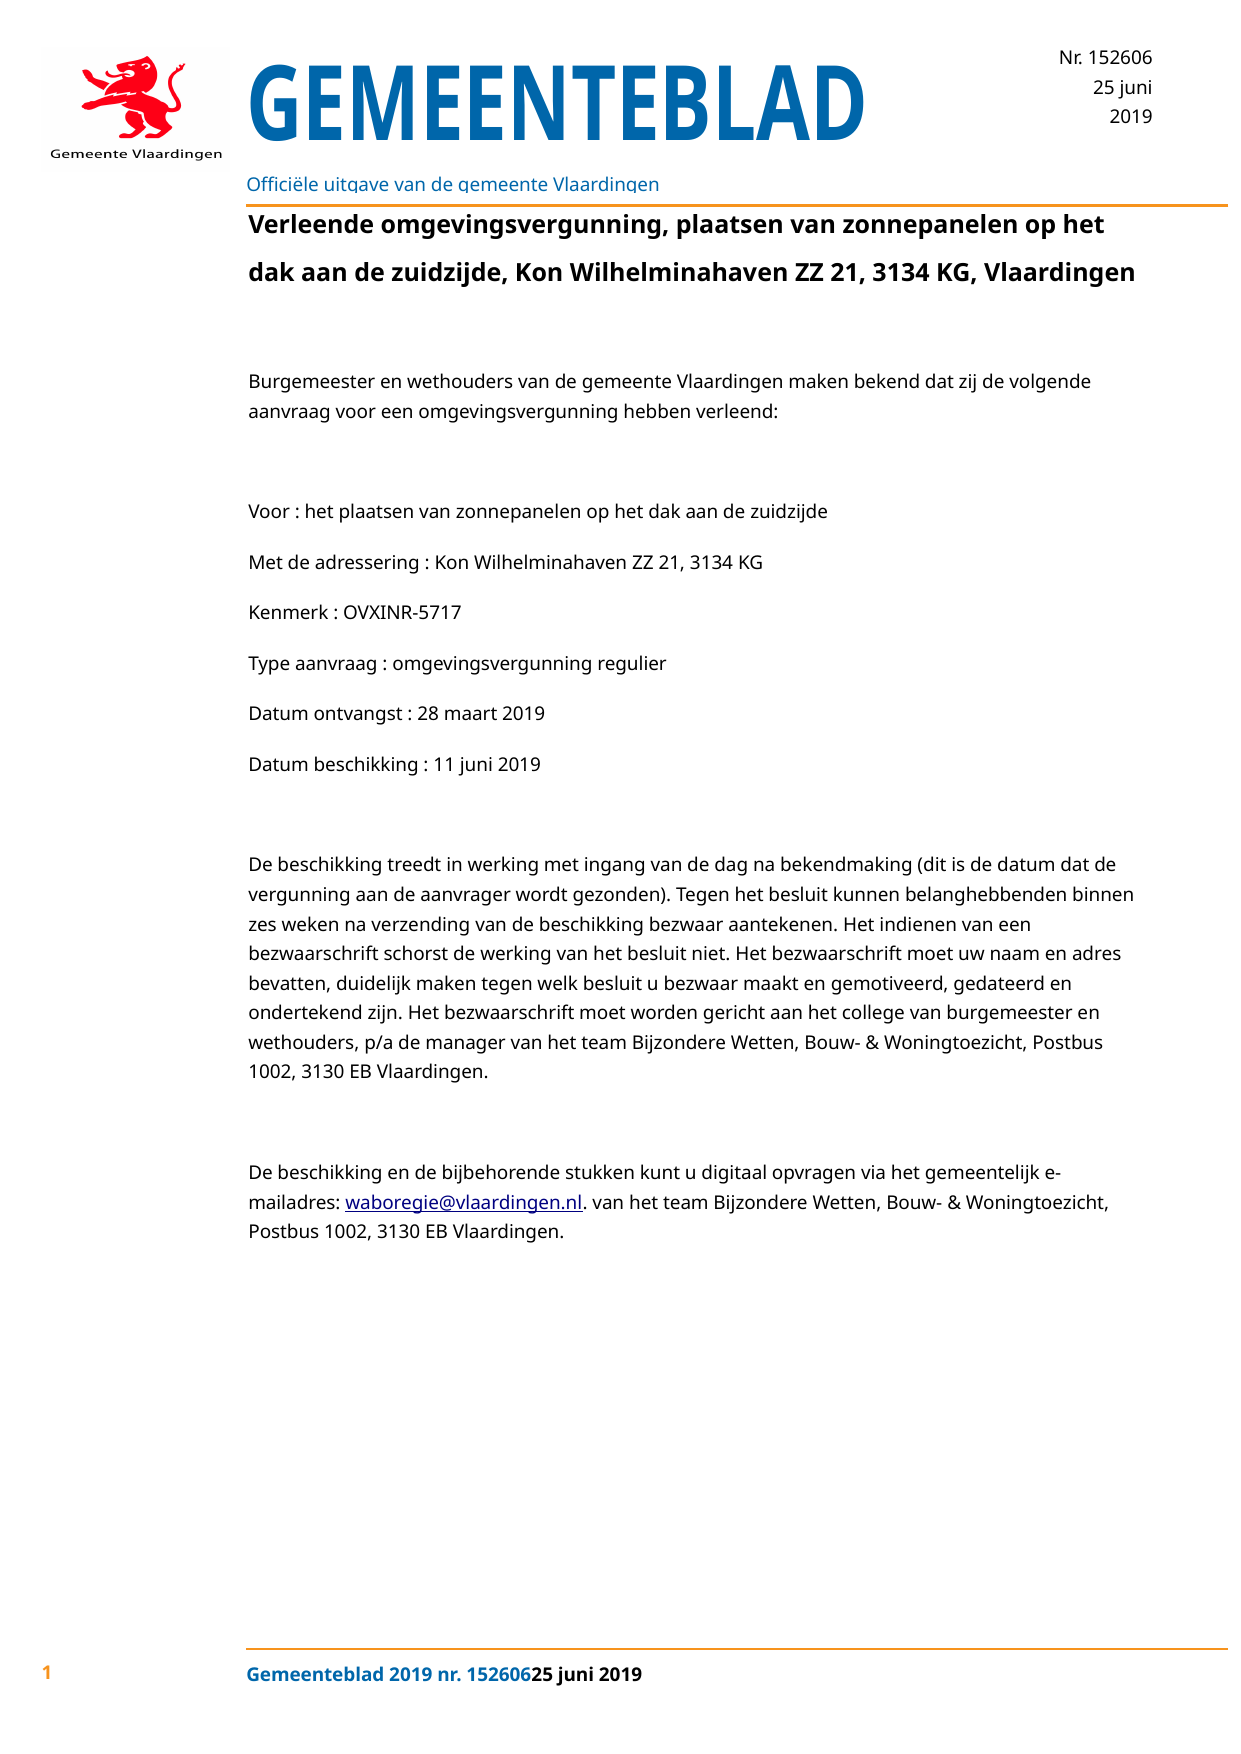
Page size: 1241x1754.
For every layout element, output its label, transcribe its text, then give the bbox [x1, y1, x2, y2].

text De beschikking en de bijbehorende stukken kunt u digitaal opvragen via het gemeentelijk e-mailadres: waboregie@vlaardingen.nl. van het team Bijzondere Wetten, Bouw- & Woningtoezicht, Postbus 1002, 3130 EB Vlaardingen. [248, 1159, 1152, 1244]
text Met de adressering : Kon Wilhelminahaven ZZ 21, 3134 KG [248, 549, 1152, 575]
text Datum beschikking : 11 juni 2019 [248, 751, 1152, 777]
text Datum ontvangst : 28 maart 2019 [248, 700, 1152, 726]
text Kenmerk : OVXINR-5717 [248, 599, 1152, 625]
text De beschikking treedt in werking met ingang van de dag na bekendmaking (dit is de datum dat de vergunning aan de aanvrager wordt gezonden). Tegen het besluit kunnen belanghebbenden binnen zes weken na verzending van de beschikking bezwaar aantekenen. Het indienen van een bezwaarschrift schorst de werking van het besluit niet. Het bezwaarschrift moet uw naam en adres bevatten, duidelijk maken tegen welk besluit u bezwaar maakt en gemotiveerd, gedateerd en ondertekend zijn. Het bezwaarschrift moet worden gericht aan het college van burgemeester en wethouders, p/a de manager van het team Bijzondere Wetten, Bouw- & Woningtoezicht, Postbus 1002, 3130 EB Vlaardingen. [248, 852, 1152, 1084]
text Type aanvraag : omgevingsvergunning regulier [248, 650, 1152, 676]
picture [41, 47, 231, 172]
text Burgemeester en wethouders van de gemeente Vlaardingen maken bekend dat zij de volgende aanvraag voor een omgevingsvergunning hebben verleend: [248, 368, 1152, 424]
text Verleende omgevingsvergunning, plaatsen van zonnepanelen op het dak aan de zuidzijde, Kon Wilhelminahaven ZZ 21, 3134 KG, Vlaardingen [248, 207, 1152, 288]
text Voor : het plaatsen van zonnepanelen op het dak aan de zuidzijde [248, 499, 1152, 524]
